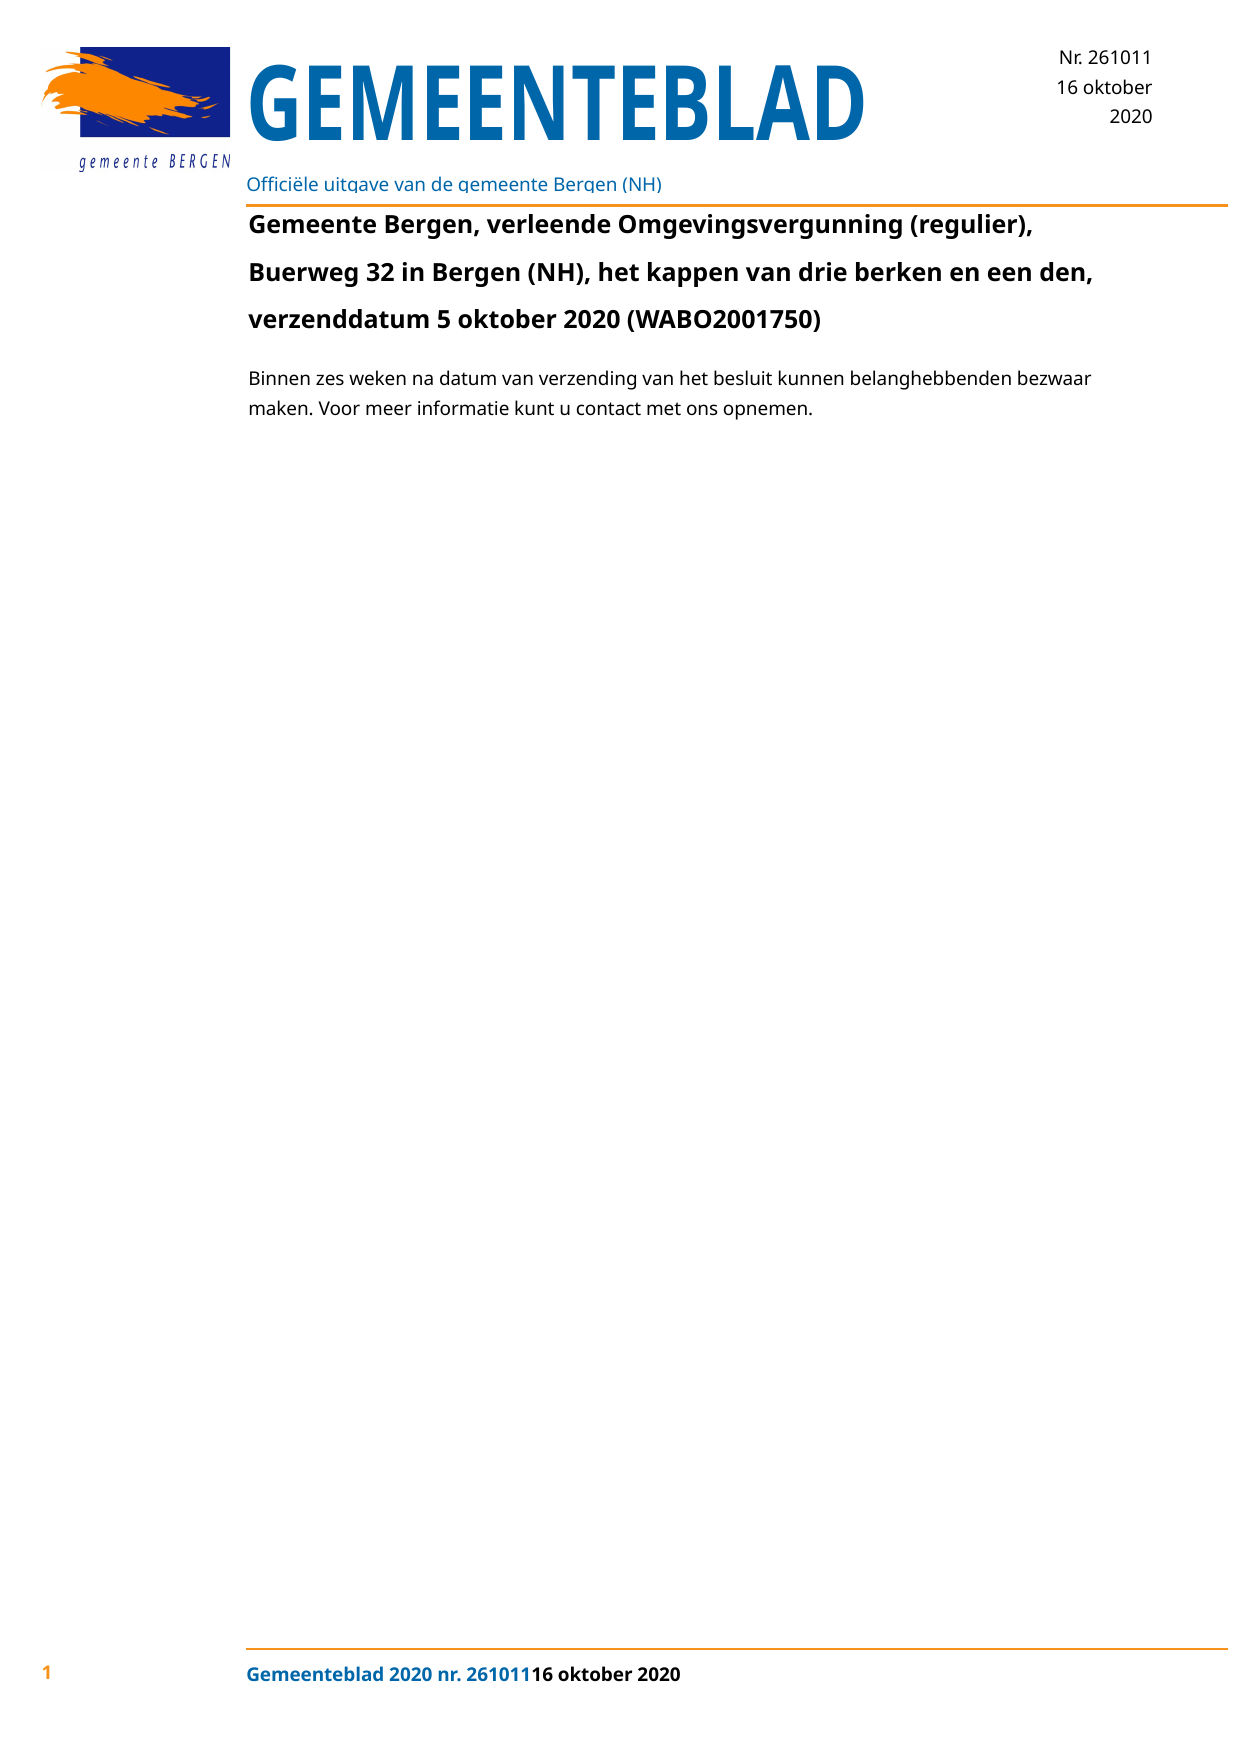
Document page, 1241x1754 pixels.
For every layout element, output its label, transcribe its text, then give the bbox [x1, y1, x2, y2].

text Binnen zes weken na datum van verzending van het besluit kunnen belanghebbenden bezwaar maken. Voor meer informatie kunt u contact met ons opnemen. [248, 366, 1152, 421]
text Gemeente Bergen, verleende Omgevingsvergunning (regulier), Buerweg 32 in Bergen (NH), het kappen van drie berken en een den, verzenddatum 5 oktober 2020 (WABO2001750) [248, 207, 1152, 336]
picture [41, 47, 231, 172]
